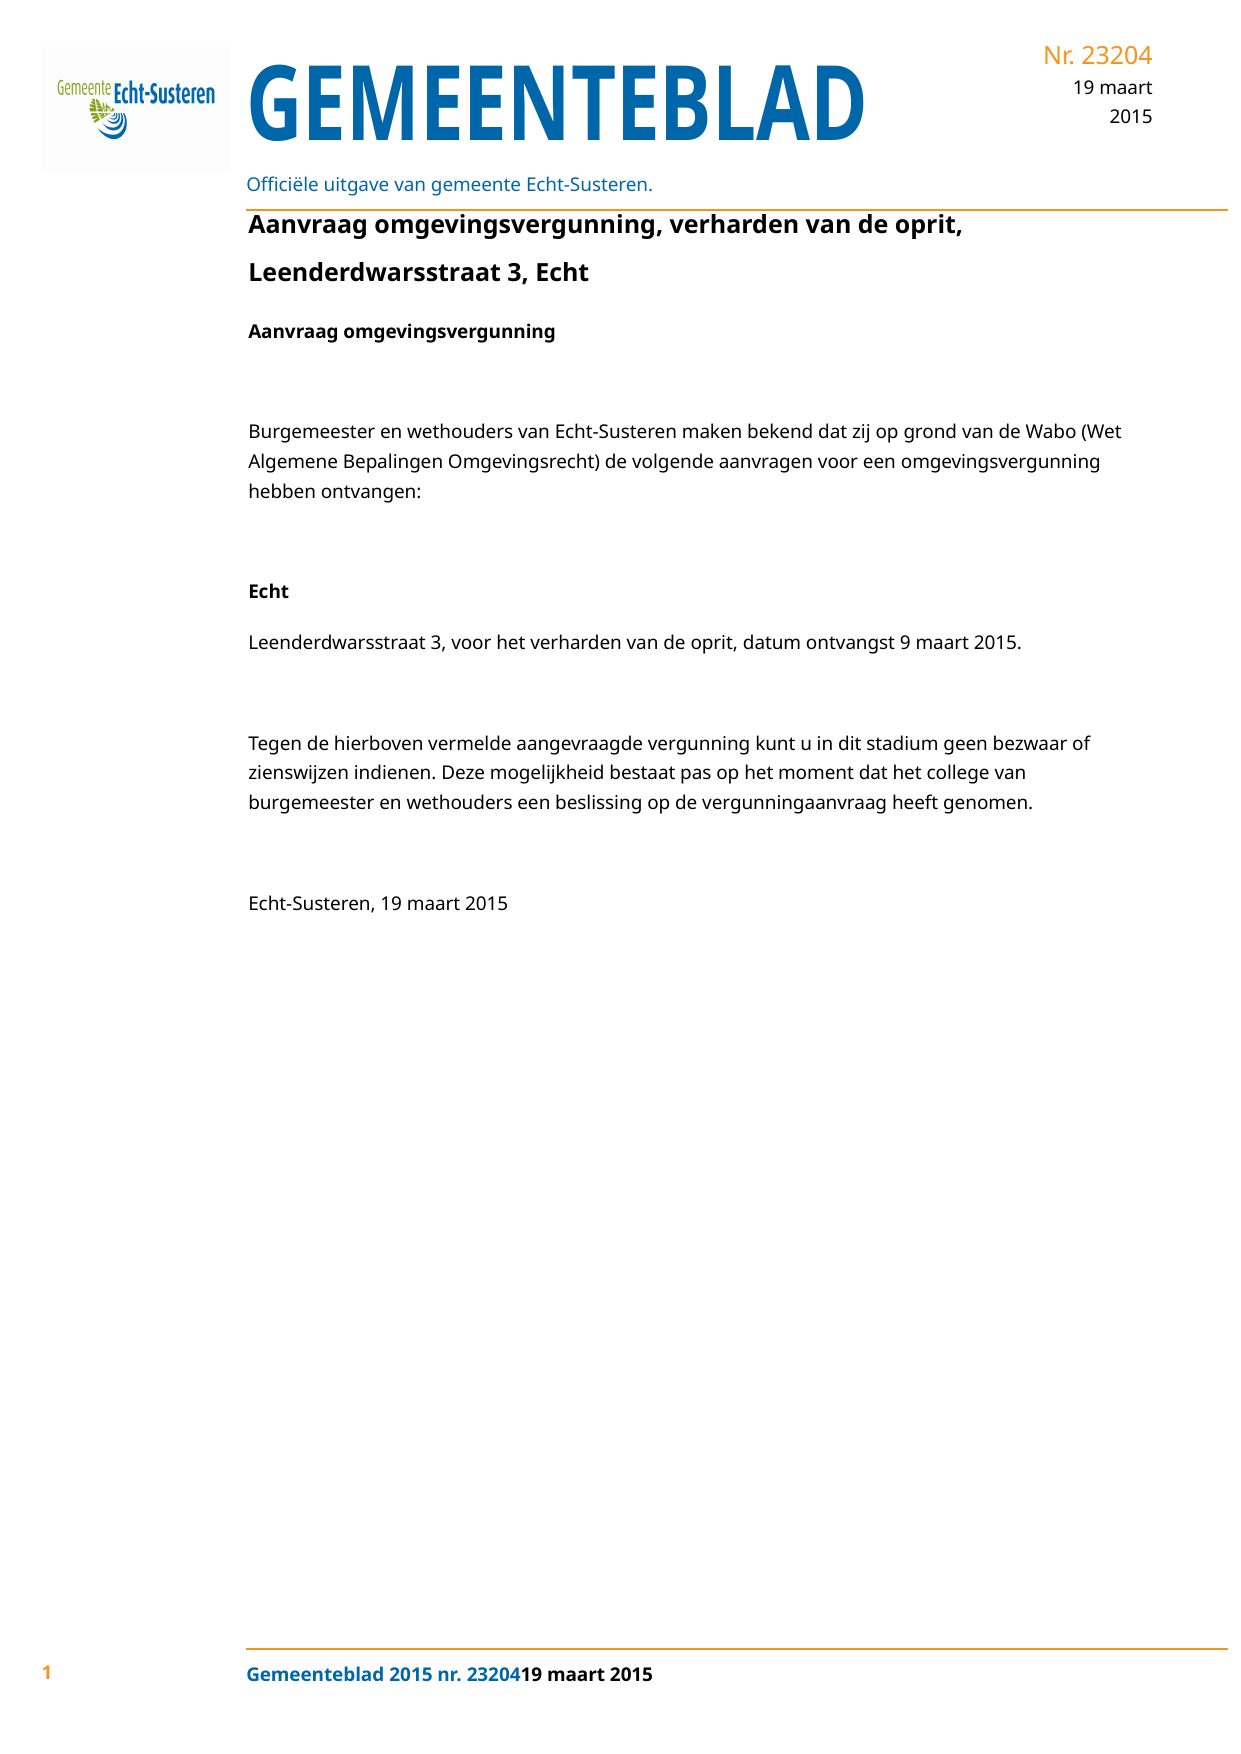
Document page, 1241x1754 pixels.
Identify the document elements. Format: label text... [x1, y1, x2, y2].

text Echt [248, 579, 1152, 604]
text Aanvraag omgevingsvergunning [248, 318, 1152, 344]
text Echt-Susteren, 19 maart 2015 [248, 890, 1152, 916]
text Leenderdwarsstraat 3, voor het verharden van de oprit, datum ontvangst 9 maart 2015. [248, 629, 1152, 655]
text Burgemeester en wethouders van Echt-Susteren maken bekend dat zij op grond van de Wabo (Wet Algemene Bepalingen Omgevingsrecht) de volgende aanvragen voor een omgevingsvergunning hebben ontvangen: [248, 419, 1152, 504]
text Aanvraag omgevingsvergunning, verharden van de oprit, Leenderdwarsstraat 3, Echt [248, 211, 1152, 288]
picture [41, 47, 231, 172]
text Tegen de hierboven vermelde aangevraagde vergunning kunt u in dit stadium geen bezwaar of zienswijzen indienen. Deze mogelijkheid bestaat pas op het moment dat het college van burgemeester en wethouders een beslissing op de vergunningaanvraag heeft genomen. [248, 730, 1152, 815]
